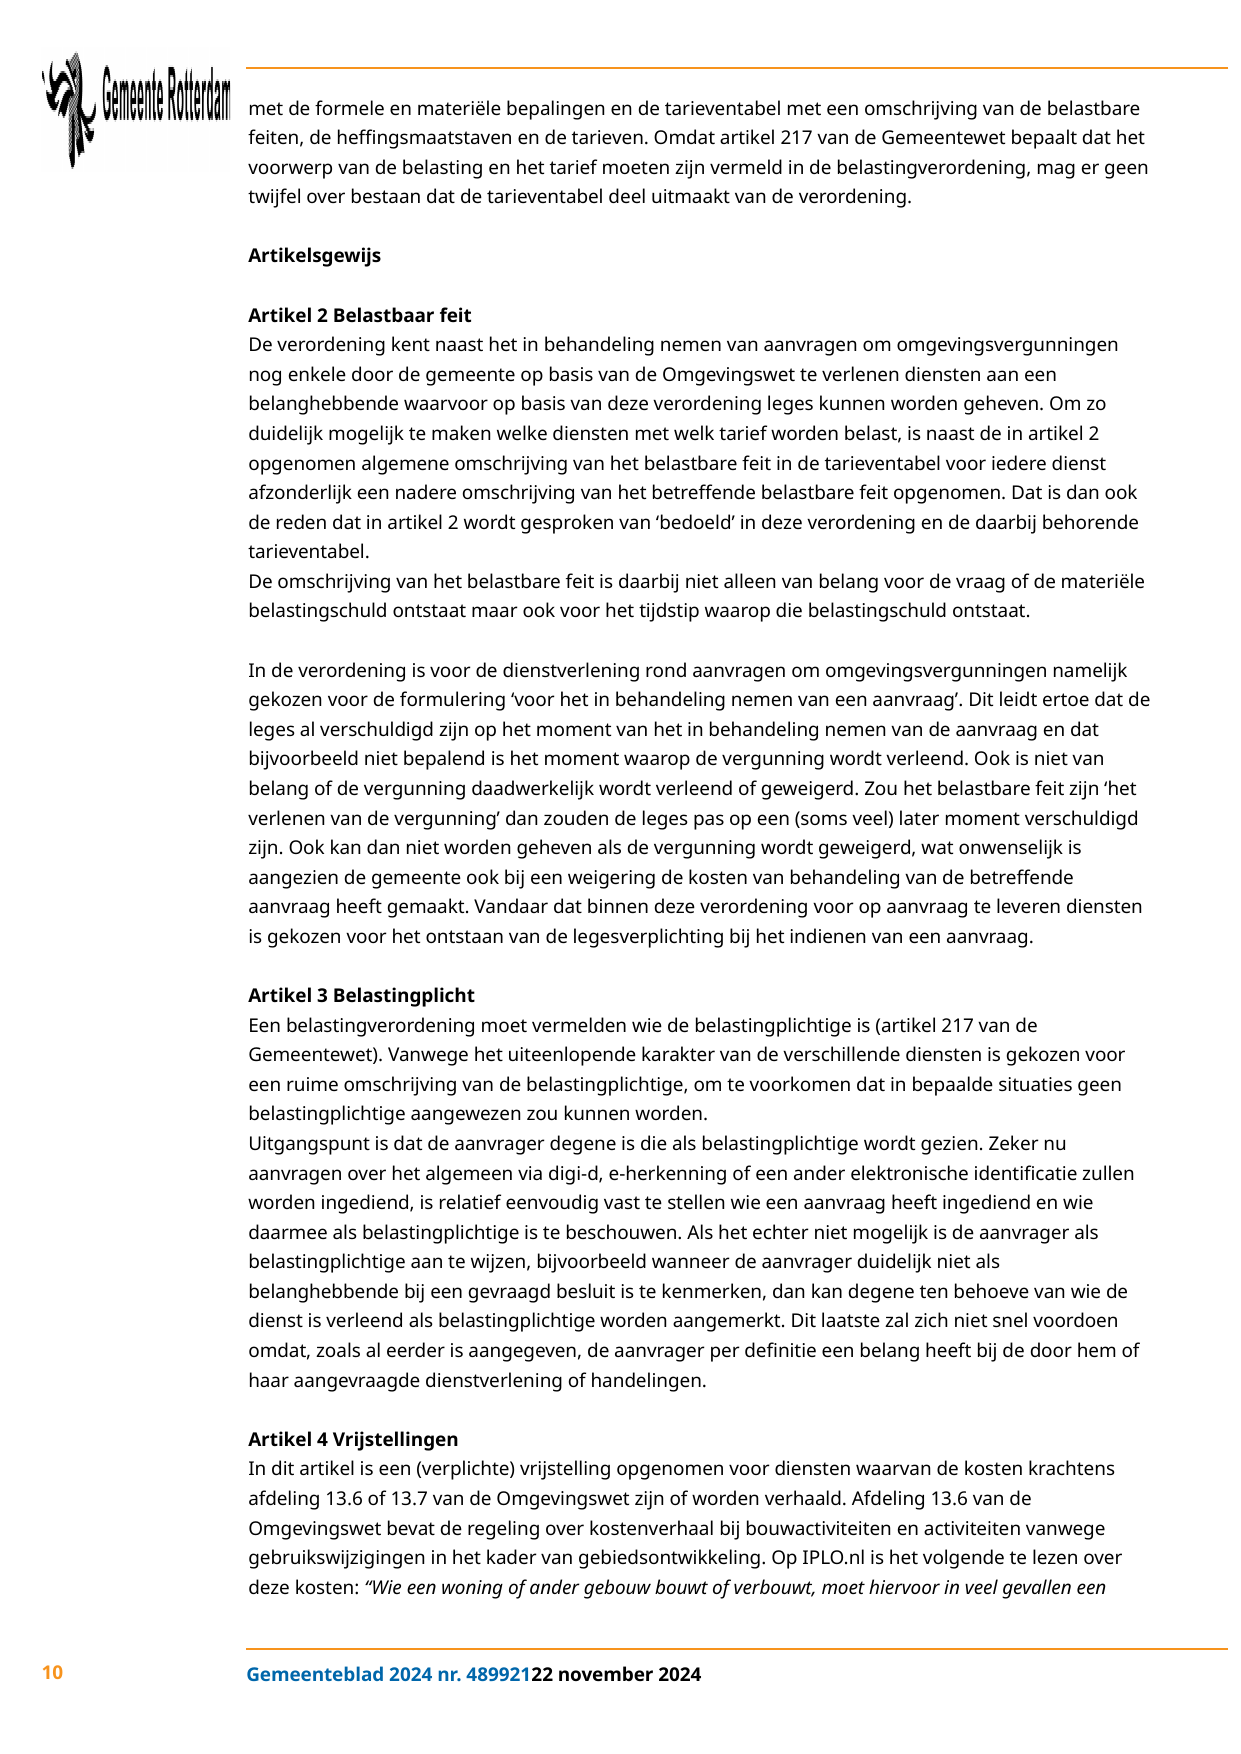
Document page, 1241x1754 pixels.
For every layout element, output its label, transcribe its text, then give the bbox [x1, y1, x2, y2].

text Artikelsgewijs [248, 243, 1152, 268]
text Artikel 4 Vrijstellingen [248, 1426, 1152, 1452]
text De omschrijving van het belastbare feit is daarbij niet alleen van belang voor de vraag of de materiële belastingschuld ontstaat maar ook voor het tijdstip waarop die belastingschuld ontstaat. [248, 568, 1152, 623]
text Artikel 3 Belastingplicht [248, 982, 1152, 1008]
text In dit artikel is een (verplichte) vrijstelling opgenomen voor diensten waarvan de kosten krachtens afdeling 13.6 of 13.7 van de Omgevingswet zijn of worden verhaald. Afdeling 13.6 van de Omgevingswet bevat de regeling over kostenverhaal bij bouwactiviteiten en activiteiten vanwege gebruikswijzigingen in het kader van gebiedsontwikkeling. Op IPLO.nl is het volgende te lezen over deze kosten: “Wie een woning of ander gebouw bouwt of verbouwt, moet hiervoor in veel gevallen een [248, 1456, 1152, 1600]
picture [41, 47, 231, 172]
text met de formele en materiële bepalingen en de tarieventabel met een omschrijving van de belastbare feiten, de heffingsmaatstaven en de tarieven. Omdat artikel 217 van de Gemeentewet bepaalt dat het voorwerp van de belasting en het tarief moeten zijn vermeld in de belastingverordening, mag er geen twijfel over bestaan dat de tarieventabel deel uitmaakt van de verordening. [248, 95, 1152, 209]
text Een belastingverordening moet vermelden wie de belastingplichtige is (artikel 217 van de Gemeentewet). Vanwege het uiteenlopende karakter van de verschillende diensten is gekozen voor een ruime omschrijving van de belastingplichtige, om te voorkomen dat in bepaalde situaties geen belastingplichtige aangewezen zou kunnen worden. [248, 1012, 1152, 1126]
text Artikel 2 Belastbaar feit [248, 302, 1152, 328]
text In de verordening is voor de dienstverlening rond aanvragen om omgevingsvergunningen namelijk gekozen voor de formulering ‘voor het in behandeling nemen van een aanvraag’. Dit leidt ertoe dat de leges al verschuldigd zijn op het moment van het in behandeling nemen van de aanvraag en dat bijvoorbeeld niet bepalend is het moment waarop de vergunning wordt verleend. Ook is niet van belang of de vergunning daadwerkelijk wordt verleend of geweigerd. Zou het belastbare feit zijn ‘het verlenen van de vergunning’ dan zouden de leges pas op een (soms veel) later moment verschuldigd zijn. Ook kan dan niet worden geheven als de vergunning wordt geweigerd, wat onwenselijk is aangezien de gemeente ook bij een weigering de kosten van behandeling van de betreffende aanvraag heeft gemaakt. Vandaar dat binnen deze verordening voor op aanvraag te leveren diensten is gekozen voor het ontstaan van de legesverplichting bij het indienen van een aanvraag. [248, 657, 1152, 949]
text Uitgangspunt is dat de aanvrager degene is die als belastingplichtige wordt gezien. Zeker nu aanvragen over het algemeen via digi-d, e-herkenning of een ander elektronische identificatie zullen worden ingediend, is relatief eenvoudig vast te stellen wie een aanvraag heeft ingediend en wie daarmee als belastingplichtige is te beschouwen. Als het echter niet mogelijk is de aanvrager als belastingplichtige aan te wijzen, bijvoorbeeld wanneer de aanvrager duidelijk niet als belanghebbende bij een gevraagd besluit is te kenmerken, dan kan degene ten behoeve van wie de dienst is verleend als belastingplichtige worden aangemerkt. Dit laatste zal zich niet snel voordoen omdat, zoals al eerder is aangegeven, de aanvrager per definitie een belang heeft bij de door hem of haar aangevraagde dienstverlening of handelingen. [248, 1130, 1152, 1393]
text De verordening kent naast het in behandeling nemen van aanvragen om omgevingsvergunningen nog enkele door de gemeente op basis van de Omgevingswet te verlenen diensten aan een belanghebbende waarvoor op basis van deze verordening leges kunnen worden geheven. Om zo duidelijk mogelijk te maken welke diensten met welk tarief worden belast, is naast de in artikel 2 opgenomen algemene omschrijving van het belastbare feit in de tarieventabel voor iedere dienst afzonderlijk een nadere omschrijving van het betreffende belastbare feit opgenomen. Dat is dan ook de reden dat in artikel 2 wordt gesproken van ‘bedoeld’ in deze verordening en de daarbij behorende tarieventabel. [248, 331, 1152, 564]
